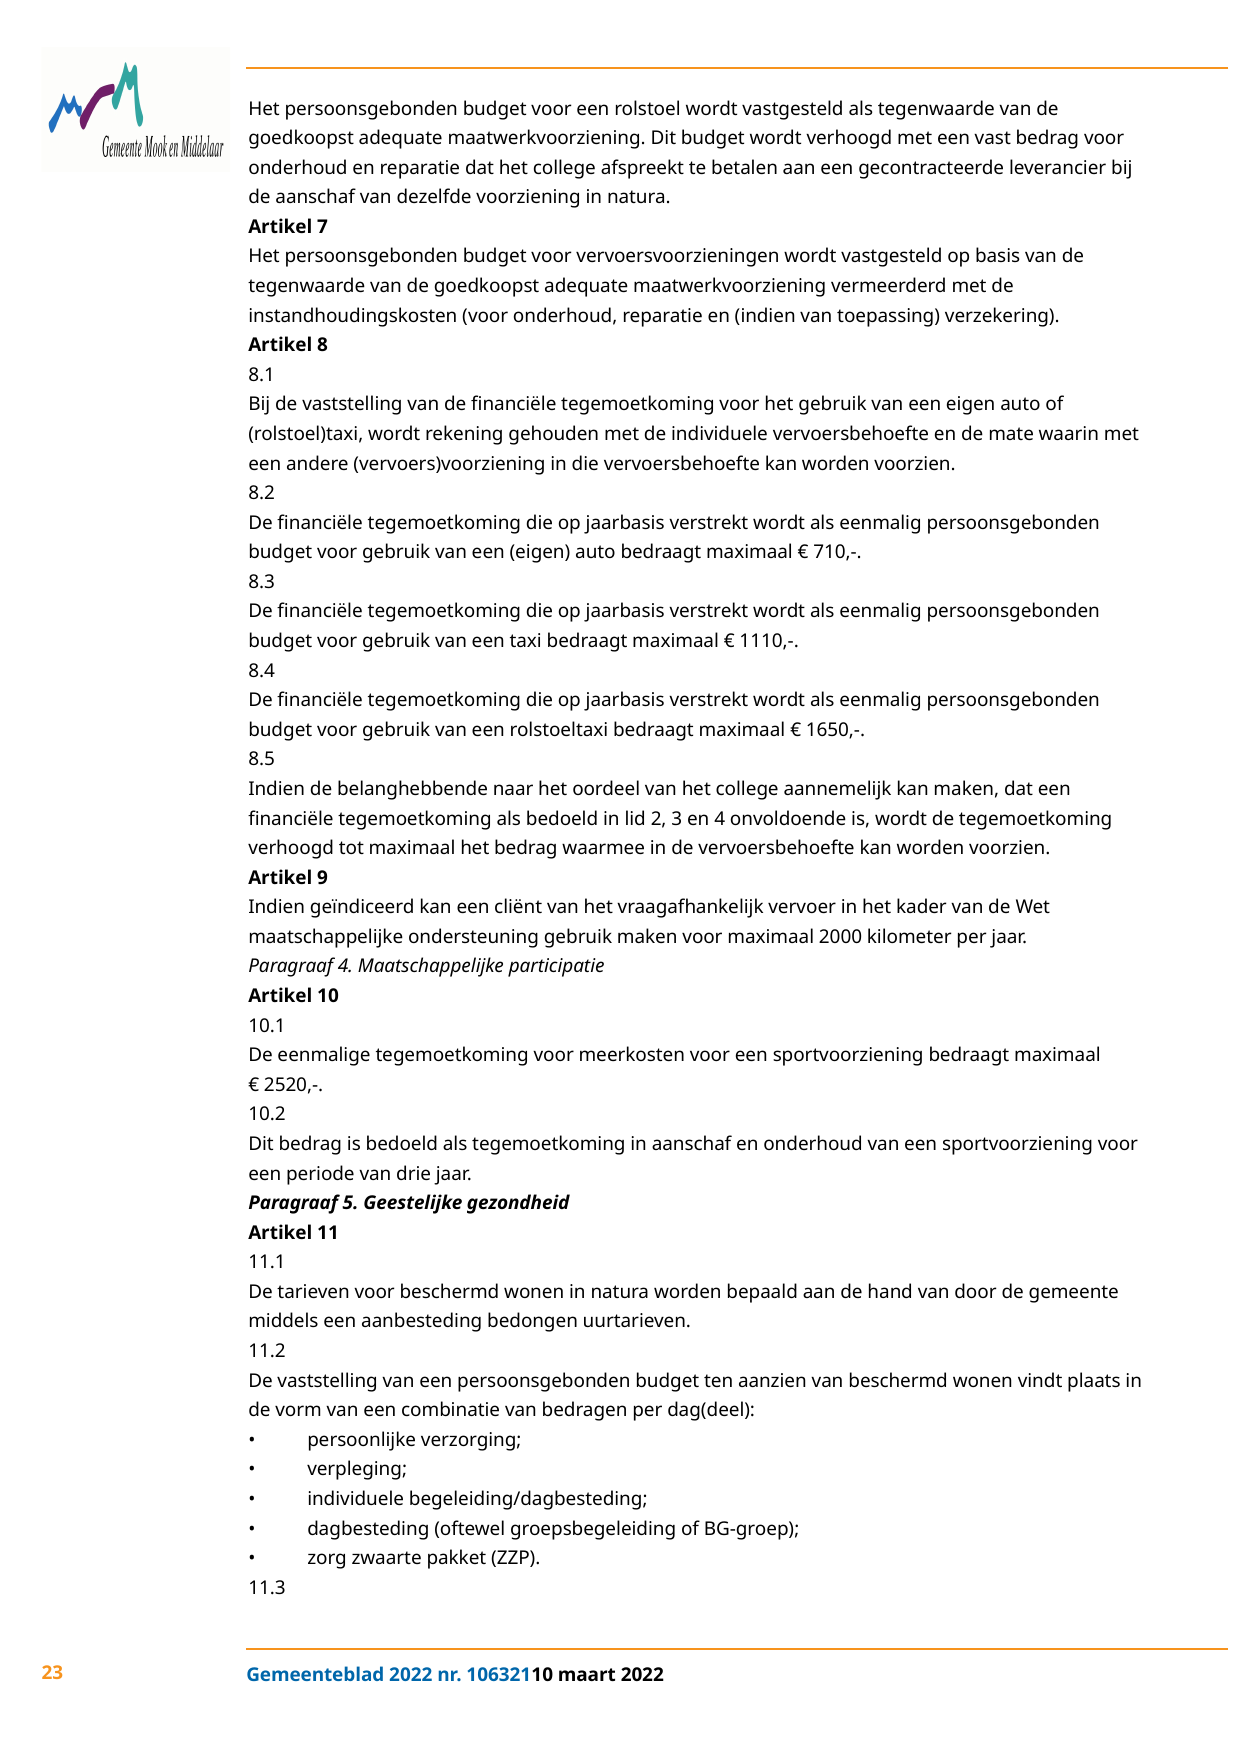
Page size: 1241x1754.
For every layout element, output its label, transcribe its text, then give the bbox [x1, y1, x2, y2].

text De financiële tegemoetkoming die op jaarbasis verstrekt wordt als eenmalig persoonsgebonden budget voor gebruik van een taxi bedraagt maximaal € 1110,-. [248, 598, 1152, 653]
text Bij de vaststelling van de financiële tegemoetkoming voor het gebruik van een eigen auto of (rolstoel)taxi, wordt rekening gehouden met de individuele vervoersbehoefte en de mate waarin met een andere (vervoers)voorziening in die vervoersbehoefte kan worden voorzien. [248, 391, 1152, 476]
text 11.2 [248, 1337, 1152, 1363]
text Artikel 11 [248, 1219, 1152, 1245]
text Paragraaf 4. Maatschappelijke participatie [248, 953, 1152, 978]
text De tarieven voor beschermd wonen in natura worden bepaald aan de hand van door de gemeente middels een aanbesteding bedongen uurtarieven. [248, 1278, 1152, 1333]
text Het persoonsgebonden budget voor vervoersvoorzieningen wordt vastgesteld op basis van de tegenwaarde van de goedkoopst adequate maatwerkvoorziening vermeerderd met de instandhoudingskosten (voor onderhoud, reparatie en (indien van toepassing) verzekering). [248, 243, 1152, 328]
text Artikel 9 [248, 864, 1152, 890]
text 8.3 [248, 568, 1152, 594]
text Het persoonsgebonden budget voor een rolstoel wordt vastgesteld als tegenwaarde van de goedkoopst adequate maatwerkvoorziening. Dit budget wordt verhoogd met een vast bedrag voor onderhoud en reparatie dat het college afspreekt te betalen aan een gecontracteerde leverancier bij de aanschaf van dezelfde voorziening in natura. [248, 95, 1152, 209]
text De vaststelling van een persoonsgebonden budget ten aanzien van beschermd wonen vindt plaats in de vorm van een combinatie van bedragen per dag(deel): [248, 1367, 1152, 1422]
text Paragraaf 5. Geestelijke gezondheid [248, 1189, 1152, 1215]
text 10.1 [248, 1012, 1152, 1038]
text Artikel 10 [248, 982, 1152, 1008]
list persoonlijke verzorging; [248, 1426, 1152, 1452]
text Artikel 8 [248, 331, 1152, 357]
text 8.5 [248, 746, 1152, 771]
list dagbesteding (oftewel groepsbegeleiding of BG-groep); [248, 1515, 1152, 1541]
picture [41, 47, 231, 172]
list zorg zwaarte pakket (ZZP). [248, 1544, 1152, 1570]
text De eenmalige tegemoetkoming voor meerkosten voor een sportvoorziening bedraagt maximaal [248, 1041, 1152, 1067]
text 8.1 [248, 361, 1152, 387]
text 8.4 [248, 657, 1152, 683]
text Indien geïndiceerd kan een cliënt van het vraagafhankelijk vervoer in het kader van de Wet maatschappelijke ondersteuning gebruik maken voor maximaal 2000 kilometer per jaar. [248, 893, 1152, 949]
text € 2520,-. [248, 1071, 1152, 1097]
text Dit bedrag is bedoeld als tegemoetkoming in aanschaf en onderhoud van een sportvoorziening voor een periode van drie jaar. [248, 1130, 1152, 1186]
text Indien de belanghebbende naar het oordeel van het college aannemelijk kan maken, dat een financiële tegemoetkoming als bedoeld in lid 2, 3 en 4 onvoldoende is, wordt de tegemoetkoming verhoogd tot maximaal het bedrag waarmee in de vervoersbehoefte kan worden voorzien. [248, 775, 1152, 860]
text 8.2 [248, 479, 1152, 505]
list individuele begeleiding/dagbesteding; [248, 1485, 1152, 1511]
text 11.1 [248, 1248, 1152, 1274]
list verpleging; [248, 1456, 1152, 1481]
text De financiële tegemoetkoming die op jaarbasis verstrekt wordt als eenmalig persoonsgebonden budget voor gebruik van een rolstoeltaxi bedraagt maximaal € 1650,-. [248, 686, 1152, 742]
text Artikel 7 [248, 213, 1152, 239]
text 11.3 [248, 1574, 1152, 1600]
text De financiële tegemoetkoming die op jaarbasis verstrekt wordt als eenmalig persoonsgebonden budget voor gebruik van een (eigen) auto bedraagt maximaal € 710,-. [248, 509, 1152, 564]
text 10.2 [248, 1101, 1152, 1126]
